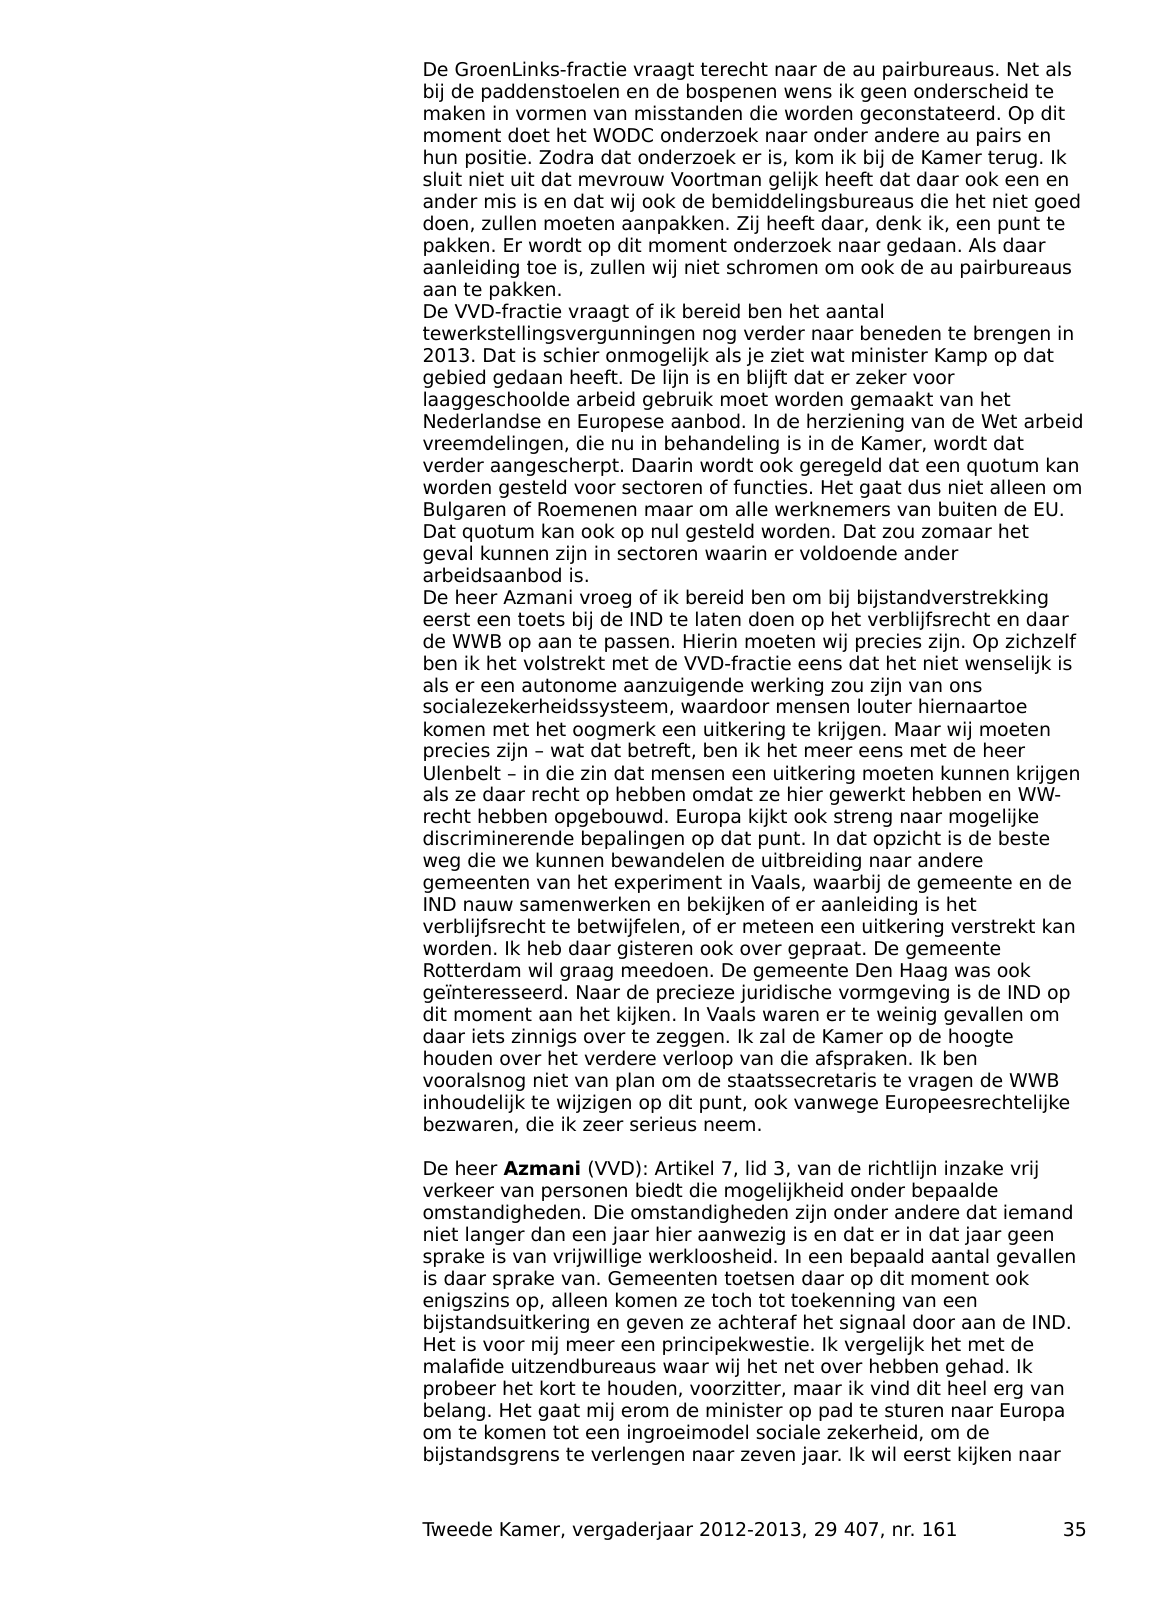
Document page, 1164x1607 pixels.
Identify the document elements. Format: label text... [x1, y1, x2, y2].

text De GroenLinks-fractie vraagt terecht naar de au pairbureaus. Net als bij de paddenstoelen en de bospenen wens ik geen onderscheid te maken in vormen van misstanden die worden geconstateerd. Op dit moment doet het WODC onderzoek naar onder andere au pairs en hun positie. Zodra dat onderzoek er is, kom ik bij de Kamer terug. Ik sluit niet uit dat mevrouw Voortman gelijk heeft dat daar ook een en ander mis is en dat wij ook de bemiddelingsbureaus die het niet goed doen, zullen moeten aanpakken. Zij heeft daar, denk ik, een punt te pakken. Er wordt op dit moment onderzoek naar gedaan. Als daar aanleiding toe is, zullen wij niet schromen om ook de au pairbureaus aan te pakken. [422, 59, 1087, 301]
text De heer Azmani vroeg of ik bereid ben om bij bijstandverstrekking eerst een toets bij de IND te laten doen op het verblijfsrecht en daar de WWB op aan te passen. Hierin moeten wij precies zijn. Op zichzelf ben ik het volstrekt met de VVD-fractie eens dat het niet wenselijk is als er een autonome aanzuigende werking zou zijn van ons socialezekerheidssysteem, waardoor mensen louter hiernaartoe komen met het oogmerk een uitkering te krijgen. Maar wij moeten precies zijn – wat dat betreft, ben ik het meer eens met de heer Ulenbelt – in die zin dat mensen een uitkering moeten kunnen krijgen als ze daar recht op hebben omdat ze hier gewerkt hebben en WW-recht hebben opgebouwd. Europa kijkt ook streng naar mogelijke discriminerende bepalingen op dat punt. In dat opzicht is de beste weg die we kunnen bewandelen de uitbreiding naar andere gemeenten van het experiment in Vaals, waarbij de gemeente en de IND nauw samenwerken en bekijken of er aanleiding is het verblijfsrecht te betwijfelen, of er meteen een uitkering verstrekt kan worden. Ik heb daar gisteren ook over gepraat. De gemeente Rotterdam wil graag meedoen. De gemeente Den Haag was ook geïnteresseerd. Naar de precieze juridische vormgeving is de IND op dit moment aan het kijken. In Vaals waren er te weinig gevallen om daar iets zinnigs over te zeggen. Ik zal de Kamer op de hoogte houden over het verdere verloop van die afspraken. Ik ben vooralsnog niet van plan om de staatssecretaris te vragen de WWB inhoudelijk te wijzigen op dit punt, ook vanwege Europeesrechtelijke bezwaren, die ik zeer serieus neem. [422, 587, 1087, 1136]
text De VVD-fractie vraagt of ik bereid ben het aantal tewerkstellingsvergunningen nog verder naar beneden te brengen in 2013. Dat is schier onmogelijk als je ziet wat minister Kamp op dat gebied gedaan heeft. De lijn is en blijft dat er zeker voor laaggeschoolde arbeid gebruik moet worden gemaakt van het Nederlandse en Europese aanbod. In de herziening van de Wet arbeid vreemdelingen, die nu in behandeling is in de Kamer, wordt dat verder aangescherpt. Daarin wordt ook geregeld dat een quotum kan worden gesteld voor sectoren of functies. Het gaat dus niet alleen om Bulgaren of Roemenen maar om alle werknemers van buiten de EU. Dat quotum kan ook op nul gesteld worden. Dat zou zomaar het geval kunnen zijn in sectoren waarin er voldoende ander arbeidsaanbod is. [422, 301, 1087, 587]
text De heer Azmani (VVD): Artikel 7, lid 3, van de richtlijn inzake vrij verkeer van personen biedt die mogelijkheid onder bepaalde omstandigheden. Die omstandigheden zijn onder andere dat iemand niet langer dan een jaar hier aanwezig is en dat er in dat jaar geen sprake is van vrijwillige werkloosheid. In een bepaald aantal gevallen is daar sprake van. Gemeenten toetsen daar op dit moment ook enigszins op, alleen komen ze toch tot toekenning van een bijstandsuitkering en geven ze achteraf het signaal door aan de IND. Het is voor mij meer een principekwestie. Ik vergelijk het met de malafide uitzendbureaus waar wij het net over hebben gehad. Ik probeer het kort te houden, voorzitter, maar ik vind dit heel erg van belang. Het gaat mij erom de minister op pad te sturen naar Europa om te komen tot een ingroeimodel sociale zekerheid, om de bijstandsgrens te verlengen naar zeven jaar. Ik wil eerst kijken naar [422, 1158, 1087, 1466]
